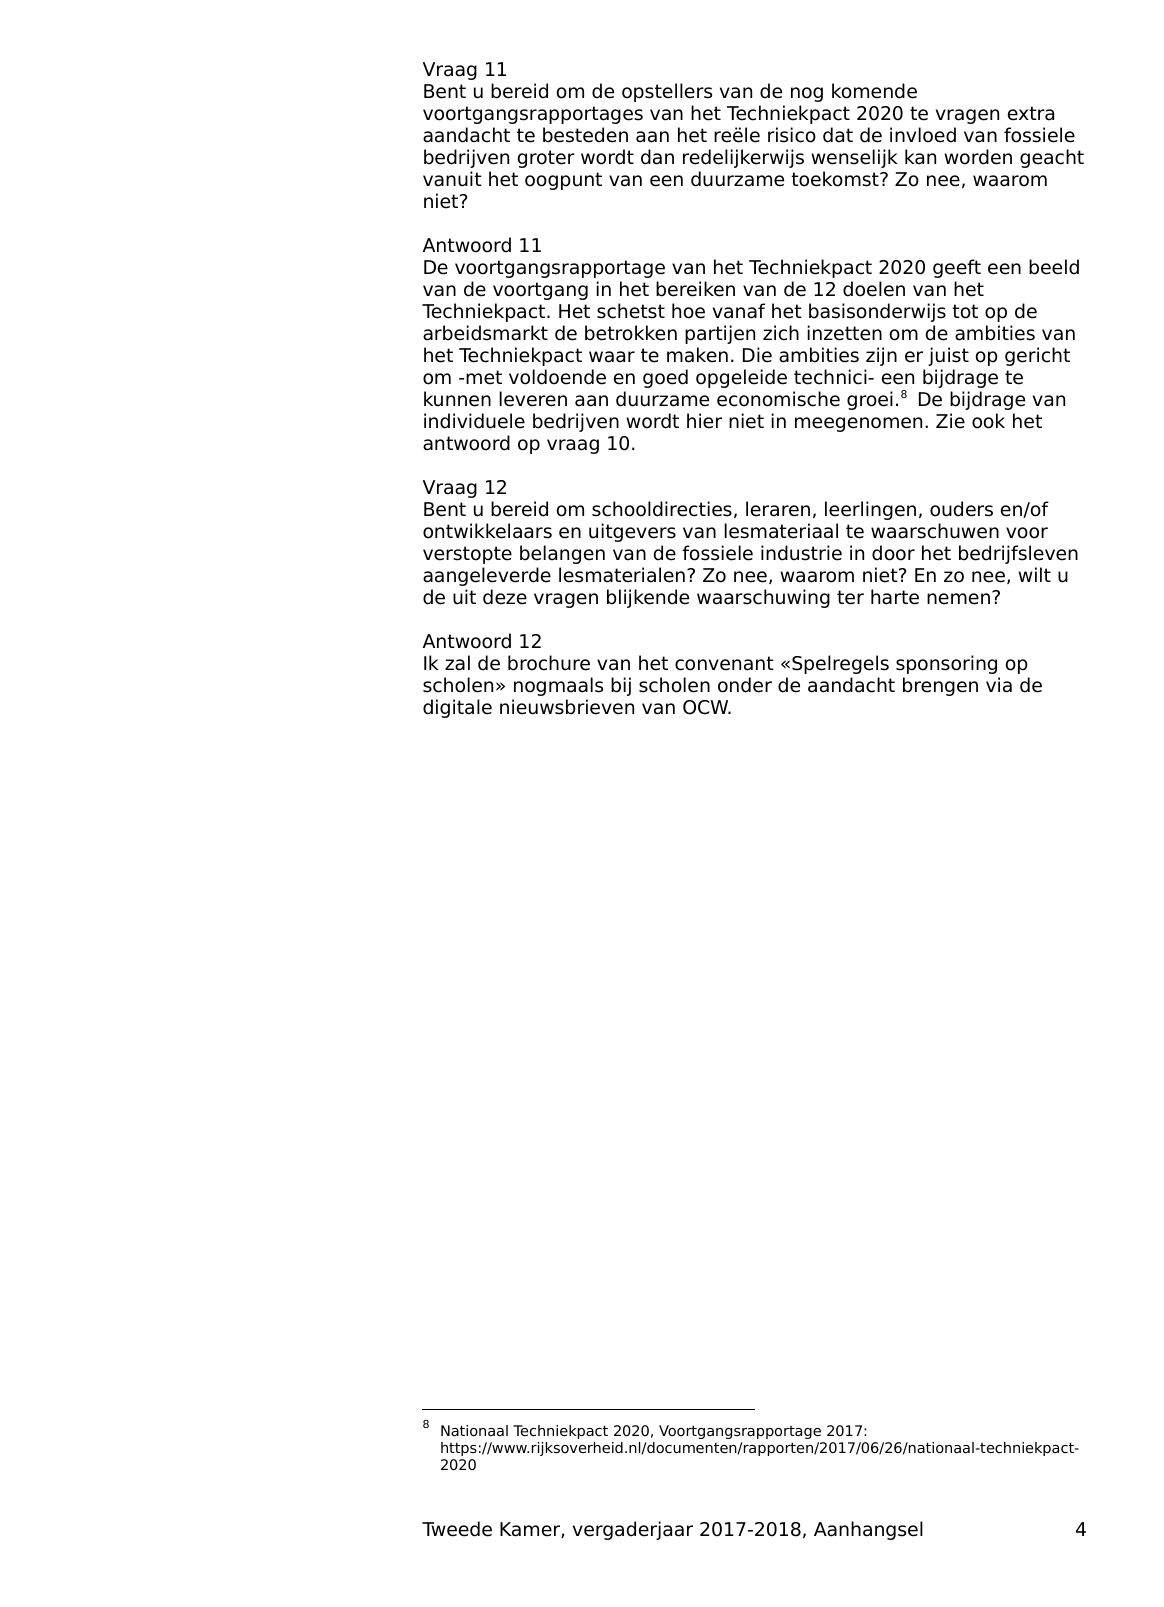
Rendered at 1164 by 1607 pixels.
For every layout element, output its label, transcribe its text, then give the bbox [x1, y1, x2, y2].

text Vraag 12 [422, 477, 1087, 499]
text Antwoord 11 [422, 235, 1087, 257]
text Ik zal de brochure van het convenant «Spelregels sponsoring op scholen» nogmaals bij scholen onder de aandacht brengen via de digitale nieuwsbrieven van OCW. [422, 653, 1087, 719]
text Antwoord 12 [422, 631, 1087, 653]
text Bent u bereid om de opstellers van de nog komende voortgangsrapportages van het Techniekpact 2020 te vragen extra aandacht te besteden aan het reële risico dat de invloed van fossiele bedrijven groter wordt dan redelijkerwijs wenselijk kan worden geacht vanuit het oogpunt van een duurzame toekomst? Zo nee, waarom niet? [422, 81, 1087, 213]
text De voortgangsrapportage van het Techniekpact 2020 geeft een beeld van de voortgang in het bereiken van de 12 doelen van het Techniekpact. Het schetst hoe vanaf het basisonderwijs tot op de arbeidsmarkt de betrokken partijen zich inzetten om de ambities van het Techniekpact waar te maken. Die ambities zijn er juist op gericht om -met voldoende en goed opgeleide technici- een bijdrage te kunnen leveren aan duurzame economische groei. De bijdrage van individuele bedrijven wordt hier niet in meegenomen. Zie ook het antwoord op vraag 10. [422, 257, 1087, 455]
text Vraag 11 [422, 59, 1087, 81]
text Nationaal Techniekpact 2020, Voortgangsrapportage 2017: https://www.rijksoverheid.nl/documenten/rapporten/2017/06/26/nationaal-techniekpact-2020 [422, 1418, 1087, 1474]
text Bent u bereid om schooldirecties, leraren, leerlingen, ouders en/of ontwikkelaars en uitgevers van lesmateriaal te waarschuwen voor verstopte belangen van de fossiele industrie in door het bedrijfsleven aangeleverde lesmaterialen? Zo nee, waarom niet? En zo nee, wilt u de uit deze vragen blijkende waarschuwing ter harte nemen? [422, 499, 1087, 609]
